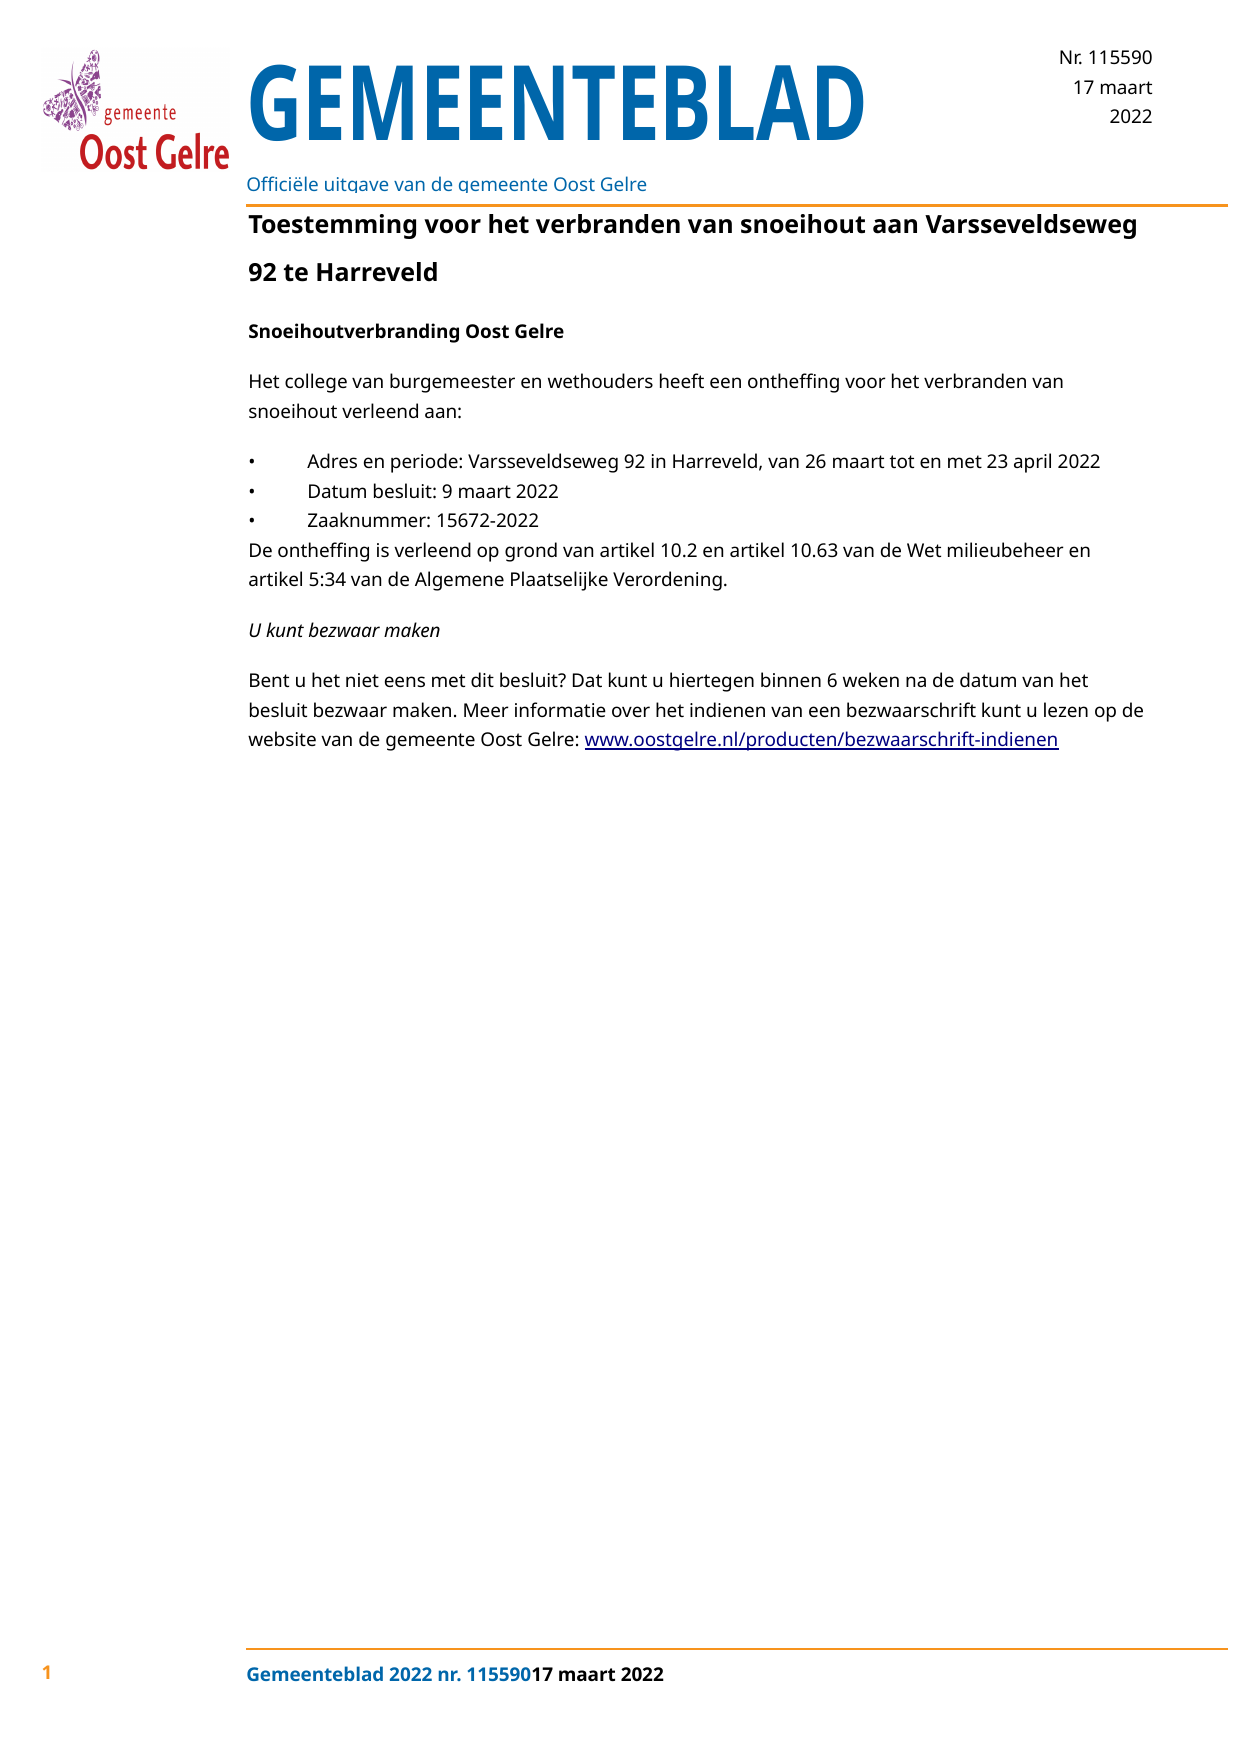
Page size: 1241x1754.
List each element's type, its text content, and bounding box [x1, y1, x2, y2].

list Adres en periode: Varsseveldseweg 92 in Harreveld, van 26 maart tot en met 23 april 2022 [248, 448, 1152, 474]
list Datum besluit: 9 maart 2022 [248, 478, 1152, 504]
text De ontheffing is verleend op grond van artikel 10.2 en artikel 10.63 van de Wet milieubeheer en artikel 5:34 van de Algemene Plaatselijke Verordening. [248, 537, 1152, 592]
text Toestemming voor het verbranden van snoeihout aan Varsseveldseweg 92 te Harreveld [248, 207, 1152, 288]
text U kunt bezwaar maken [248, 617, 1152, 643]
picture [41, 47, 231, 172]
list Zaaknummer: 15672-2022 [248, 507, 1152, 533]
text Het college van burgemeester en wethouders heeft een ontheffing voor het verbranden van snoeihout verleend aan: [248, 368, 1152, 424]
text Snoeihoutverbranding Oost Gelre [248, 318, 1152, 344]
text Bent u het niet eens met dit besluit? Dat kunt u hiertegen binnen 6 weken na de datum van het besluit bezwaar maken. Meer informatie over het indienen van een bezwaarschrift kunt u lezen op de website van de gemeente Oost Gelre: www.oostgelre.nl/producten/bezwaarschrift-indienen [248, 667, 1152, 752]
